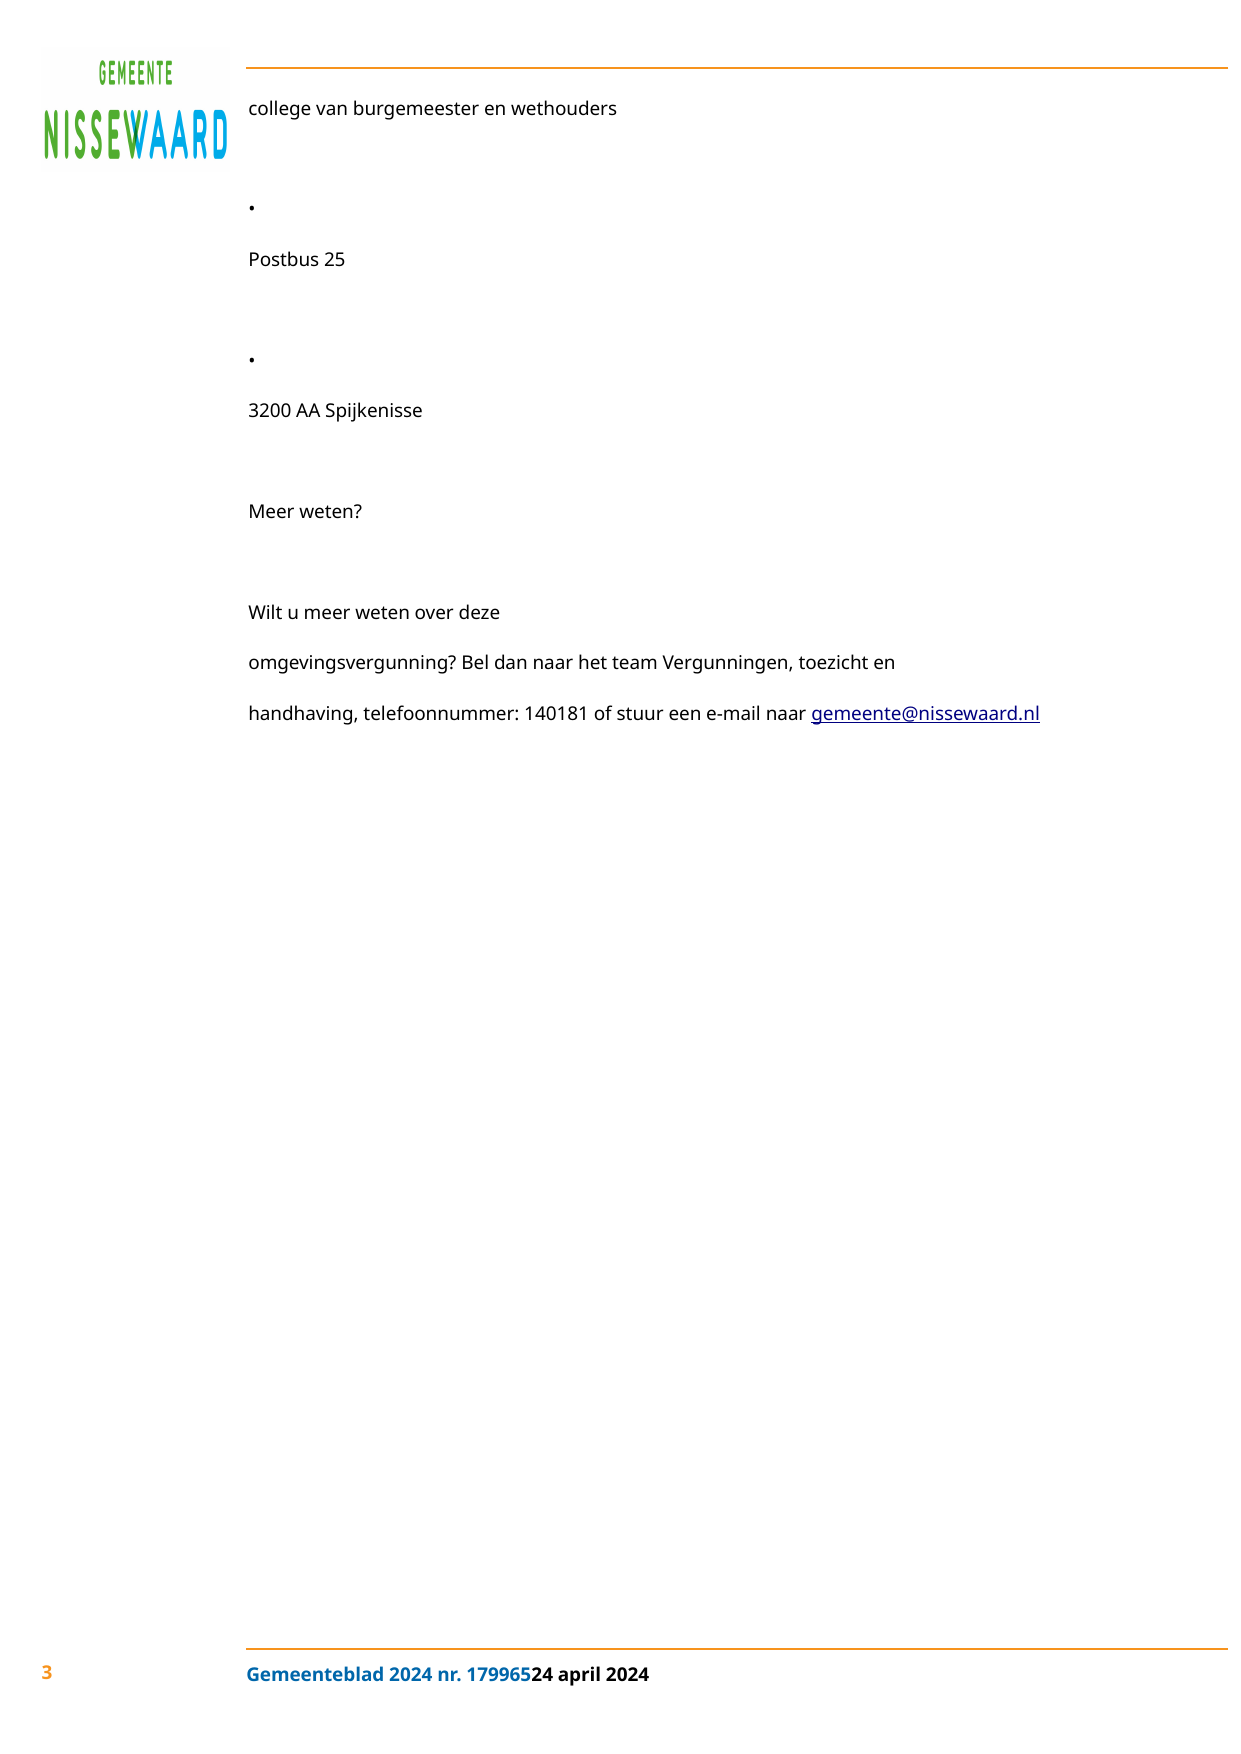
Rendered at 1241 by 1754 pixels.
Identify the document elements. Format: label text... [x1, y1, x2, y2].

text • [248, 347, 1152, 373]
text Wilt u meer weten over deze [248, 599, 1152, 625]
picture [41, 47, 231, 172]
text Postbus 25 [248, 246, 1152, 272]
text Meer weten? [248, 498, 1152, 524]
text college van burgemeester en wethouders [248, 95, 1152, 121]
text 3200 AA Spijkenisse [248, 397, 1152, 423]
text • [248, 196, 1152, 221]
text handhaving, telefoonnummer: 140181 of stuur een e-mail naar gemeente@nissewaard.nl [248, 700, 1152, 726]
text omgevingsvergunning? Bel dan naar het team Vergunningen, toezicht en [248, 649, 1152, 675]
